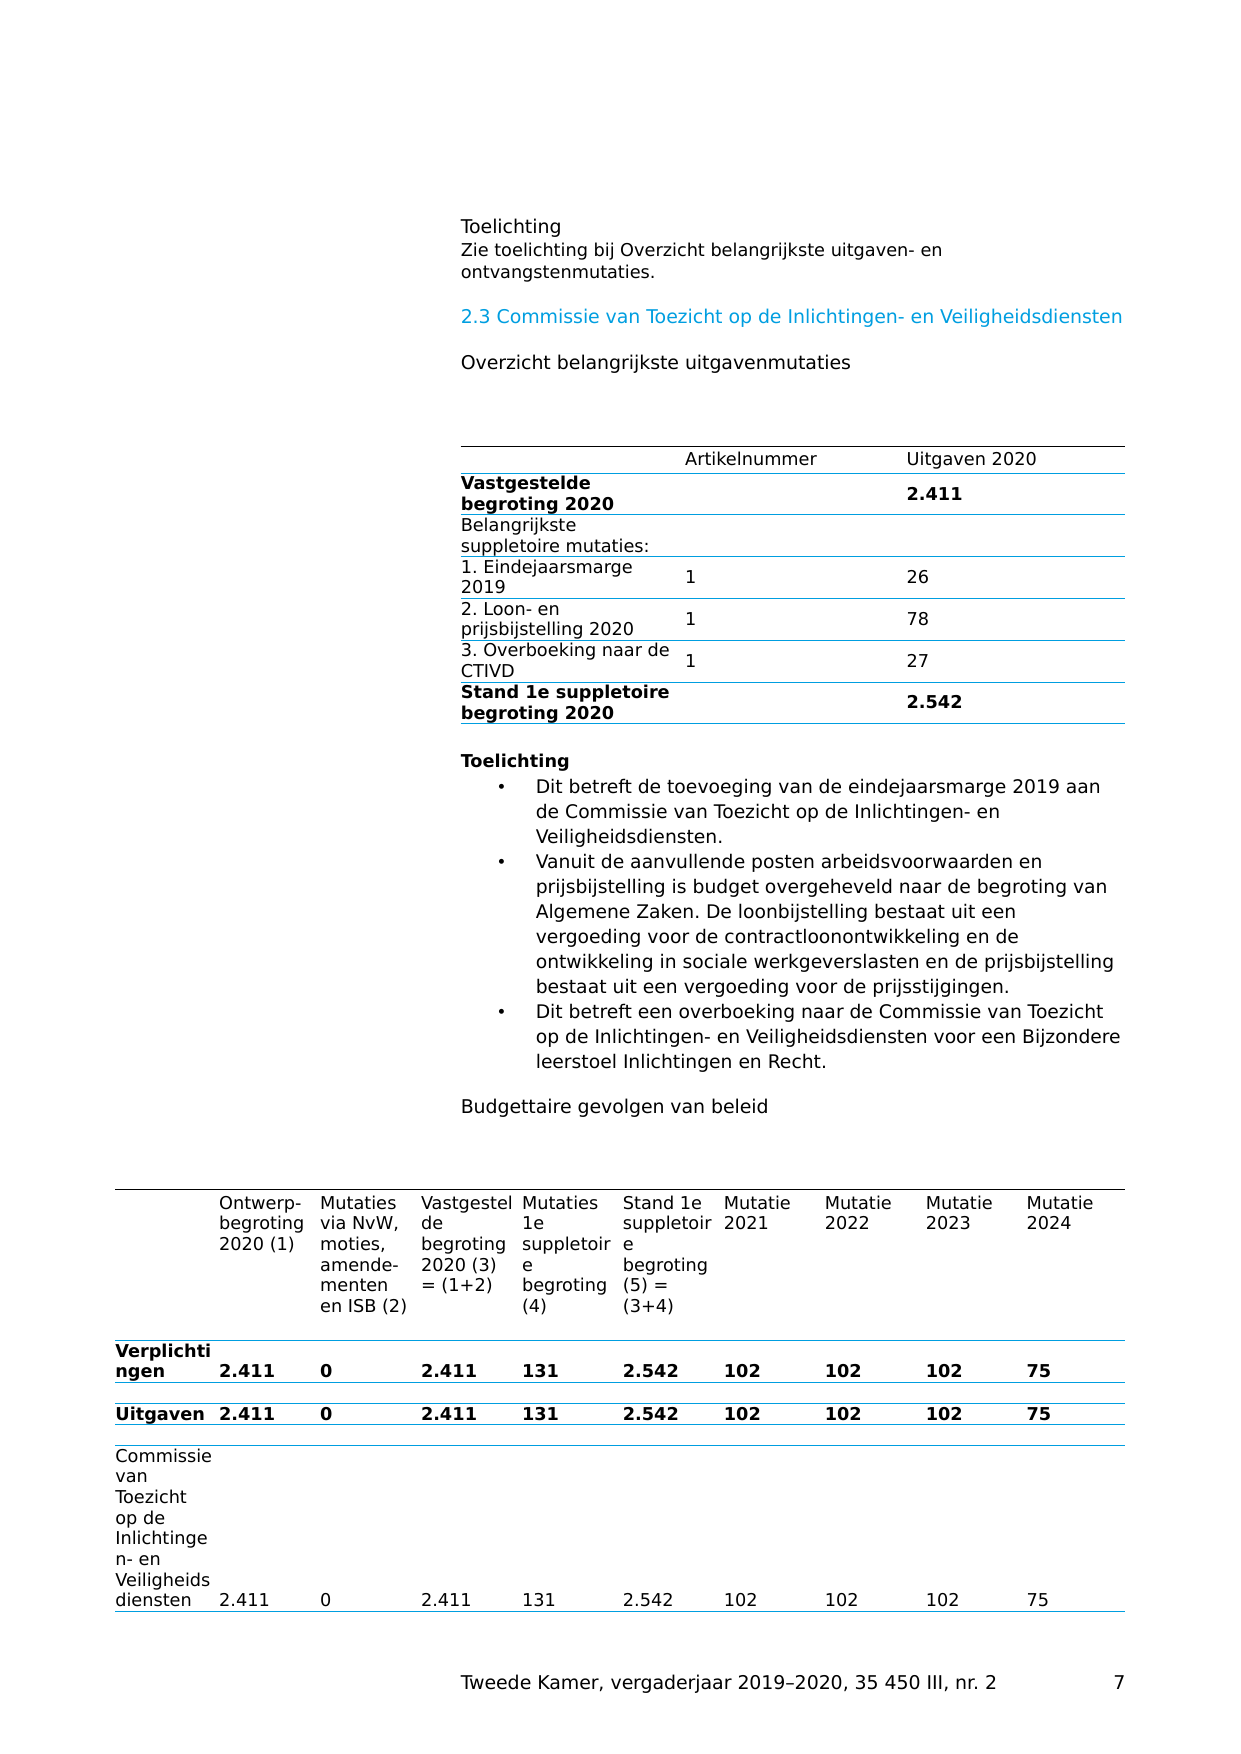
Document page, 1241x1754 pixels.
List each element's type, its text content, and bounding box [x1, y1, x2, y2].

table_cell [317, 1383, 418, 1403]
table_cell 75 [1024, 1446, 1125, 1611]
list Dit betreft de toevoeging van de eindejaarsmarge 2019 aan de Commissie van Toezicht op de Inlichtingen- en Veiligheidsdiensten. [498, 774, 1125, 849]
table_cell [1024, 1425, 1125, 1445]
table_cell 102 [822, 1341, 923, 1382]
table_cell [904, 515, 1125, 556]
table_cell Ontwerp-begroting 2020 (1) [216, 1190, 317, 1340]
table_cell Mutatie 2024 [1024, 1190, 1125, 1340]
table_cell Mutaties 1e suppletoire begroting (4) [519, 1190, 620, 1340]
table_cell [682, 515, 903, 556]
table_cell 2.411 [418, 1446, 519, 1611]
table_cell 2.542 [904, 683, 1125, 723]
title Budgettaire gevolgen van beleid [461, 1096, 1125, 1118]
table_cell 1 [682, 557, 903, 598]
table_cell 0 [317, 1404, 418, 1424]
table_cell 102 [721, 1446, 822, 1611]
table_cell [519, 1425, 620, 1445]
text Toelichting [461, 749, 1125, 772]
table_cell 102 [923, 1404, 1023, 1424]
table_cell Artikelnummer [682, 447, 903, 473]
text Zie toelichting bij Overzicht belangrijkste uitgaven- en ontvangstenmutaties. [461, 238, 1125, 283]
table_cell 2.411 [904, 474, 1125, 514]
table_cell 2.542 [620, 1341, 721, 1382]
title 2.3 Commissie van Toezicht op de Inlichtingen- en Veiligheidsdiensten [461, 306, 1125, 328]
table_cell [418, 1425, 519, 1445]
table_cell [620, 1383, 721, 1403]
table_cell 75 [1024, 1341, 1125, 1382]
table_cell Mutatie 2021 [721, 1190, 822, 1340]
table_cell [721, 1383, 822, 1403]
table_cell Belangrijkste suppletoire mutaties: [461, 515, 682, 556]
table_cell [115, 1190, 216, 1340]
table_cell 102 [822, 1404, 923, 1424]
table_cell 1 [682, 599, 903, 640]
table_cell [418, 1383, 519, 1403]
table_cell 131 [519, 1446, 620, 1611]
table_cell 2.411 [418, 1341, 519, 1382]
table_cell 102 [822, 1446, 923, 1611]
table_cell [682, 683, 903, 723]
table_cell [1024, 1383, 1125, 1403]
table_cell Vastgestelde begroting 2020 (3) = (1+2) [418, 1190, 519, 1340]
table_cell 2.542 [620, 1446, 721, 1611]
table_cell 1. Eindejaarsmarge 2019 [461, 557, 682, 598]
table_cell 0 [317, 1446, 418, 1611]
table_cell 2.411 [216, 1341, 317, 1382]
table_cell 3. Overboeking naar de CTIVD [461, 641, 682, 681]
table_cell [923, 1383, 1023, 1403]
table_cell Vastgestelde begroting 2020 [461, 474, 682, 514]
table_cell Verplichtingen [115, 1341, 216, 1382]
list Vanuit de aanvullende posten arbeidsvoorwaarden en prijsbijstelling is budget overgeheveld naar de begroting van Algemene Zaken. De loonbijstelling bestaat uit een vergoeding voor de contractloonontwikkeling en de ontwikkeling in sociale werkgeverslasten en de prijsbijstelling bestaat uit een vergoeding voor de prijsstijgingen. [498, 849, 1125, 999]
table_cell Mutatie 2023 [923, 1190, 1023, 1340]
table_cell 131 [519, 1341, 620, 1382]
title Overzicht belangrijkste uitgavenmutaties [461, 352, 1125, 374]
table_cell Commissie van Toezicht op de Inlichtingen- en Veiligheidsdiensten [115, 1446, 216, 1611]
table_cell 102 [721, 1404, 822, 1424]
table_cell 0 [317, 1341, 418, 1382]
table_header Tabel 8 Budgettaire gevolgen van beleid art. 1 Commissie van Toezicht op de Inlichtingen- en Veiligheidsdiensten (bedragen x € 1.000) [115, 1141, 1125, 1189]
table_cell 102 [721, 1341, 822, 1382]
table_cell 26 [904, 557, 1125, 598]
table_cell 78 [904, 599, 1125, 640]
table_cell 1 [682, 641, 903, 681]
table_cell 75 [1024, 1404, 1125, 1424]
table_cell [216, 1383, 317, 1403]
table_cell [519, 1383, 620, 1403]
table_cell Mutatie 2022 [822, 1190, 923, 1340]
table_cell [721, 1425, 822, 1445]
table_cell [115, 1425, 216, 1445]
table_cell [923, 1425, 1023, 1445]
table_cell 2.411 [216, 1446, 317, 1611]
table_header Tabel 7 Belangrijkste suppletoire uitgavenmutaties 2020 (Eerste suppletoire begroting) (bedragen x € 1.000) [461, 398, 1125, 446]
table_cell [461, 447, 682, 473]
table_cell 2.411 [418, 1404, 519, 1424]
table_cell [317, 1425, 418, 1445]
table_cell [115, 1383, 216, 1403]
table_cell 102 [923, 1446, 1023, 1611]
table_cell [682, 474, 903, 514]
list Dit betreft een overboeking naar de Commissie van Toezicht op de Inlichtingen- en Veiligheidsdiensten voor een Bijzondere leerstoel Inlichtingen en Recht. [498, 999, 1125, 1074]
table_cell Stand 1e suppletoire begroting (5) = (3+4) [620, 1190, 721, 1340]
table_cell Stand 1e suppletoire begroting 2020 [461, 683, 682, 723]
table_cell [216, 1425, 317, 1445]
table_cell 2.411 [216, 1404, 317, 1424]
table_cell [822, 1383, 923, 1403]
table_cell Mutaties via NvW, moties, amende-menten en ISB (2) [317, 1190, 418, 1340]
table_cell 102 [923, 1341, 1023, 1382]
table_cell [822, 1425, 923, 1445]
table_cell 27 [904, 641, 1125, 681]
table_cell 2.542 [620, 1404, 721, 1424]
title Toelichting [461, 216, 1125, 238]
table_cell Uitgaven 2020 [904, 447, 1125, 473]
table_cell [620, 1425, 721, 1445]
table_cell 131 [519, 1404, 620, 1424]
table_cell 2. Loon- en prijsbijstelling 2020 [461, 599, 682, 640]
table_cell Uitgaven [115, 1404, 216, 1424]
